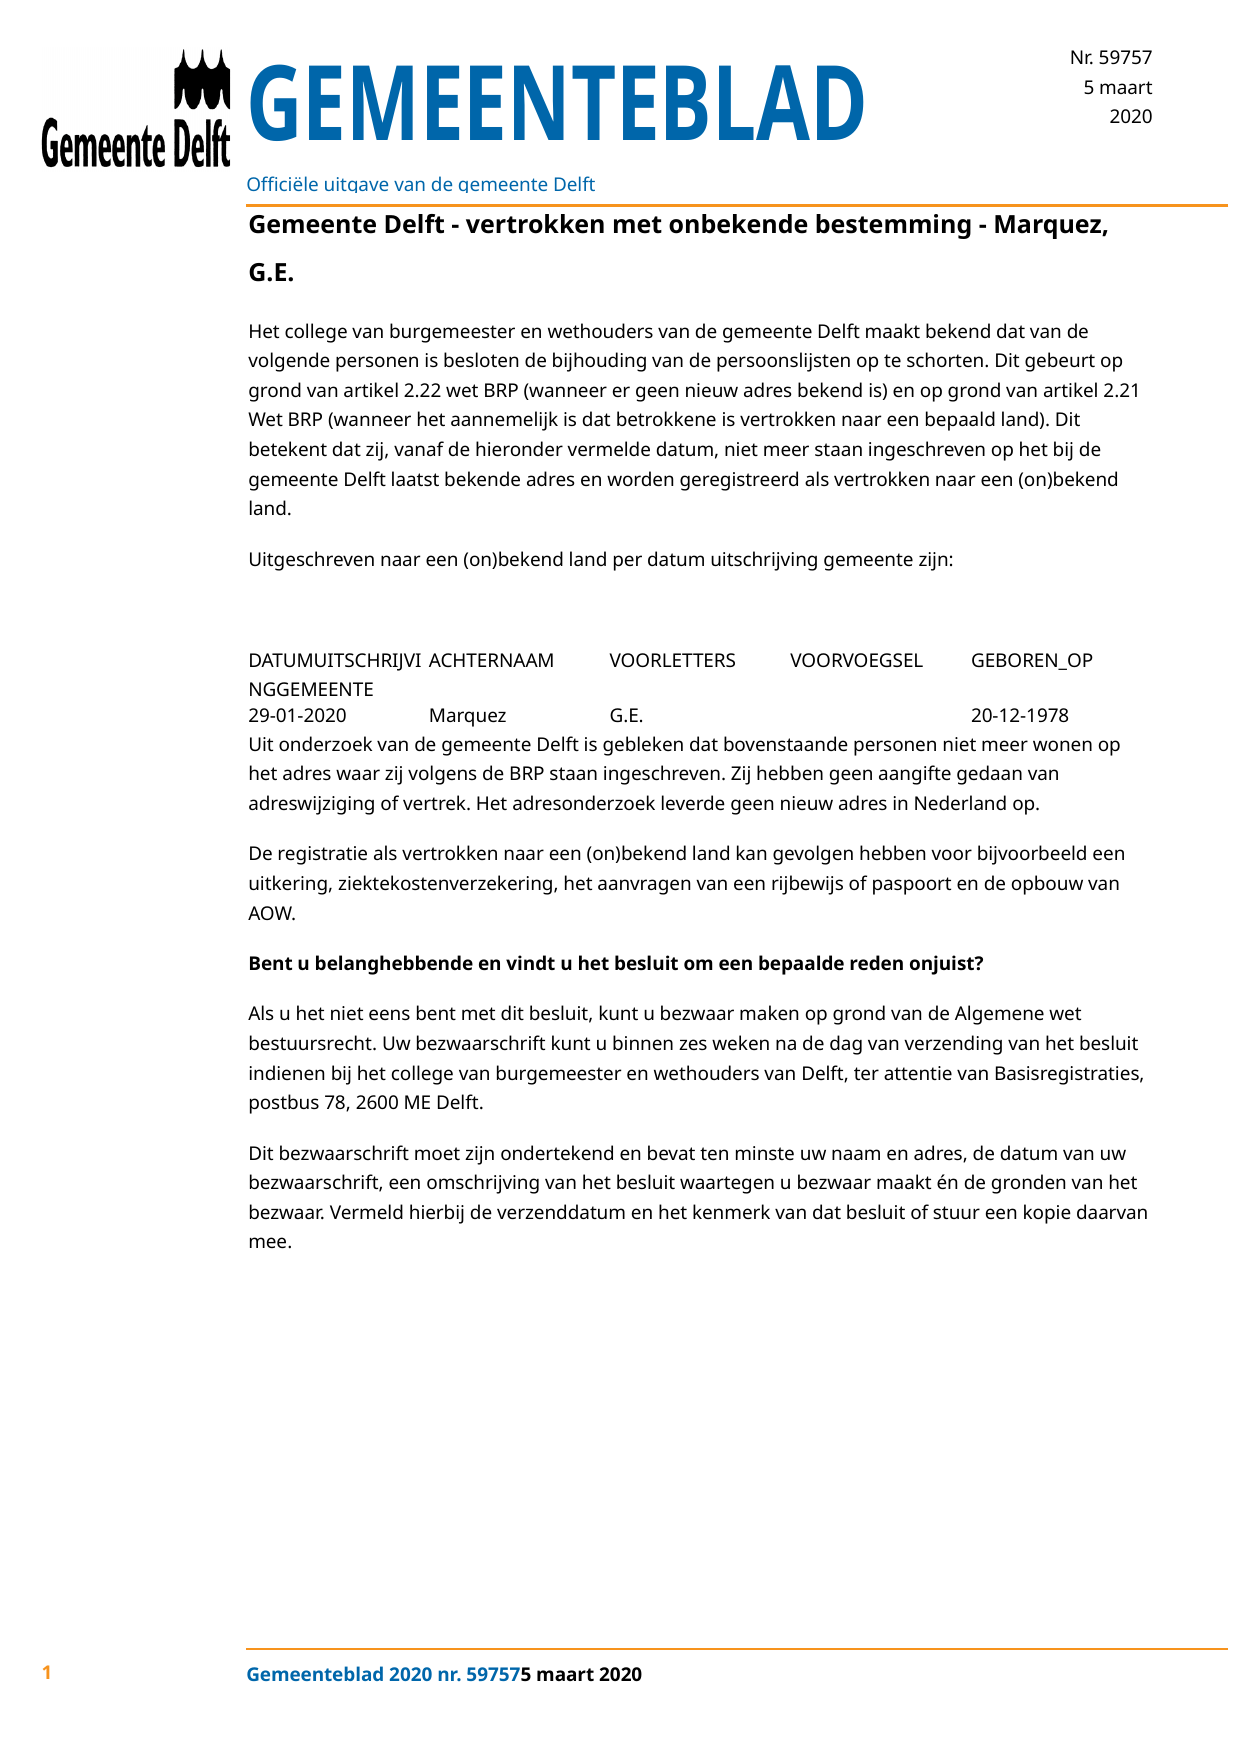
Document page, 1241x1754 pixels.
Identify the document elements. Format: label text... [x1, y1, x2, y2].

table_cell [790, 702, 971, 728]
table_header DATUMUITSCHRIJVINGGEMEENTE [248, 647, 429, 702]
text Het college van burgemeester en wethouders van de gemeente Delft maakt bekend dat van de volgende personen is besloten de bijhouding van de persoonslijsten op te schorten. Dit gebeurt op grond van artikel 2.22 wet BRP (wanneer er geen nieuw adres bekend is) en op grond van artikel 2.21 Wet BRP (wanneer het aannemelijk is dat betrokkene is vertrokken naar een bepaald land). Dit betekent dat zij, vanaf de hieronder vermelde datum, niet meer staan ingeschreven op het bij de gemeente Delft laatst bekende adres en worden geregistreerd als vertrokken naar een (on)bekend land. [248, 318, 1152, 521]
table_header VOORLETTERS [609, 647, 790, 702]
table_cell 29-01-2020 [248, 702, 429, 728]
table_cell 20-12-1978 [971, 702, 1152, 728]
text Uitgeschreven naar een (on)bekend land per datum uitschrijving gemeente zijn: [248, 546, 1152, 572]
table_cell G.E. [609, 702, 790, 728]
picture [41, 47, 231, 172]
table_header ACHTERNAAM [429, 647, 609, 702]
text Gemeente Delft - vertrokken met onbekende bestemming - Marquez, G.E. [248, 207, 1152, 288]
text Bent u belanghebbende en vindt u het besluit om een bepaalde reden onjuist? [248, 950, 1152, 976]
text Dit bezwaarschrift moet zijn ondertekend en bevat ten minste uw naam en adres, de datum van uw bezwaarschrift, een omschrijving van het besluit waartegen u bezwaar maakt én de gronden van het bezwaar. Vermeld hierbij de verzenddatum en het kenmerk van dat besluit of stuur een kopie daarvan mee. [248, 1140, 1152, 1254]
text Uit onderzoek van de gemeente Delft is gebleken dat bovenstaande personen niet meer wonen op het adres waar zij volgens de BRP staan ingeschreven. Zij hebben geen aangifte gedaan van adreswijziging of vertrek. Het adresonderzoek leverde geen nieuw adres in Nederland op. [248, 731, 1152, 816]
table_cell Marquez [429, 702, 609, 728]
table_header VOORVOEGSEL [790, 647, 971, 702]
text Als u het niet eens bent met dit besluit, kunt u bezwaar maken op grond van de Algemene wet bestuursrecht. Uw bezwaarschrift kunt u binnen zes weken na de dag van verzending van het besluit indienen bij het college van burgemeester en wethouders van Delft, ter attentie van Basisregistraties, postbus 78, 2600 ME Delft. [248, 1001, 1152, 1115]
text De registratie als vertrokken naar een (on)bekend land kan gevolgen hebben voor bijvoorbeeld een uitkering, ziektekostenverzekering, het aanvragen van een rijbewijs of paspoort en de opbouw van AOW. [248, 841, 1152, 926]
table_header GEBOREN_OP [971, 647, 1152, 702]
